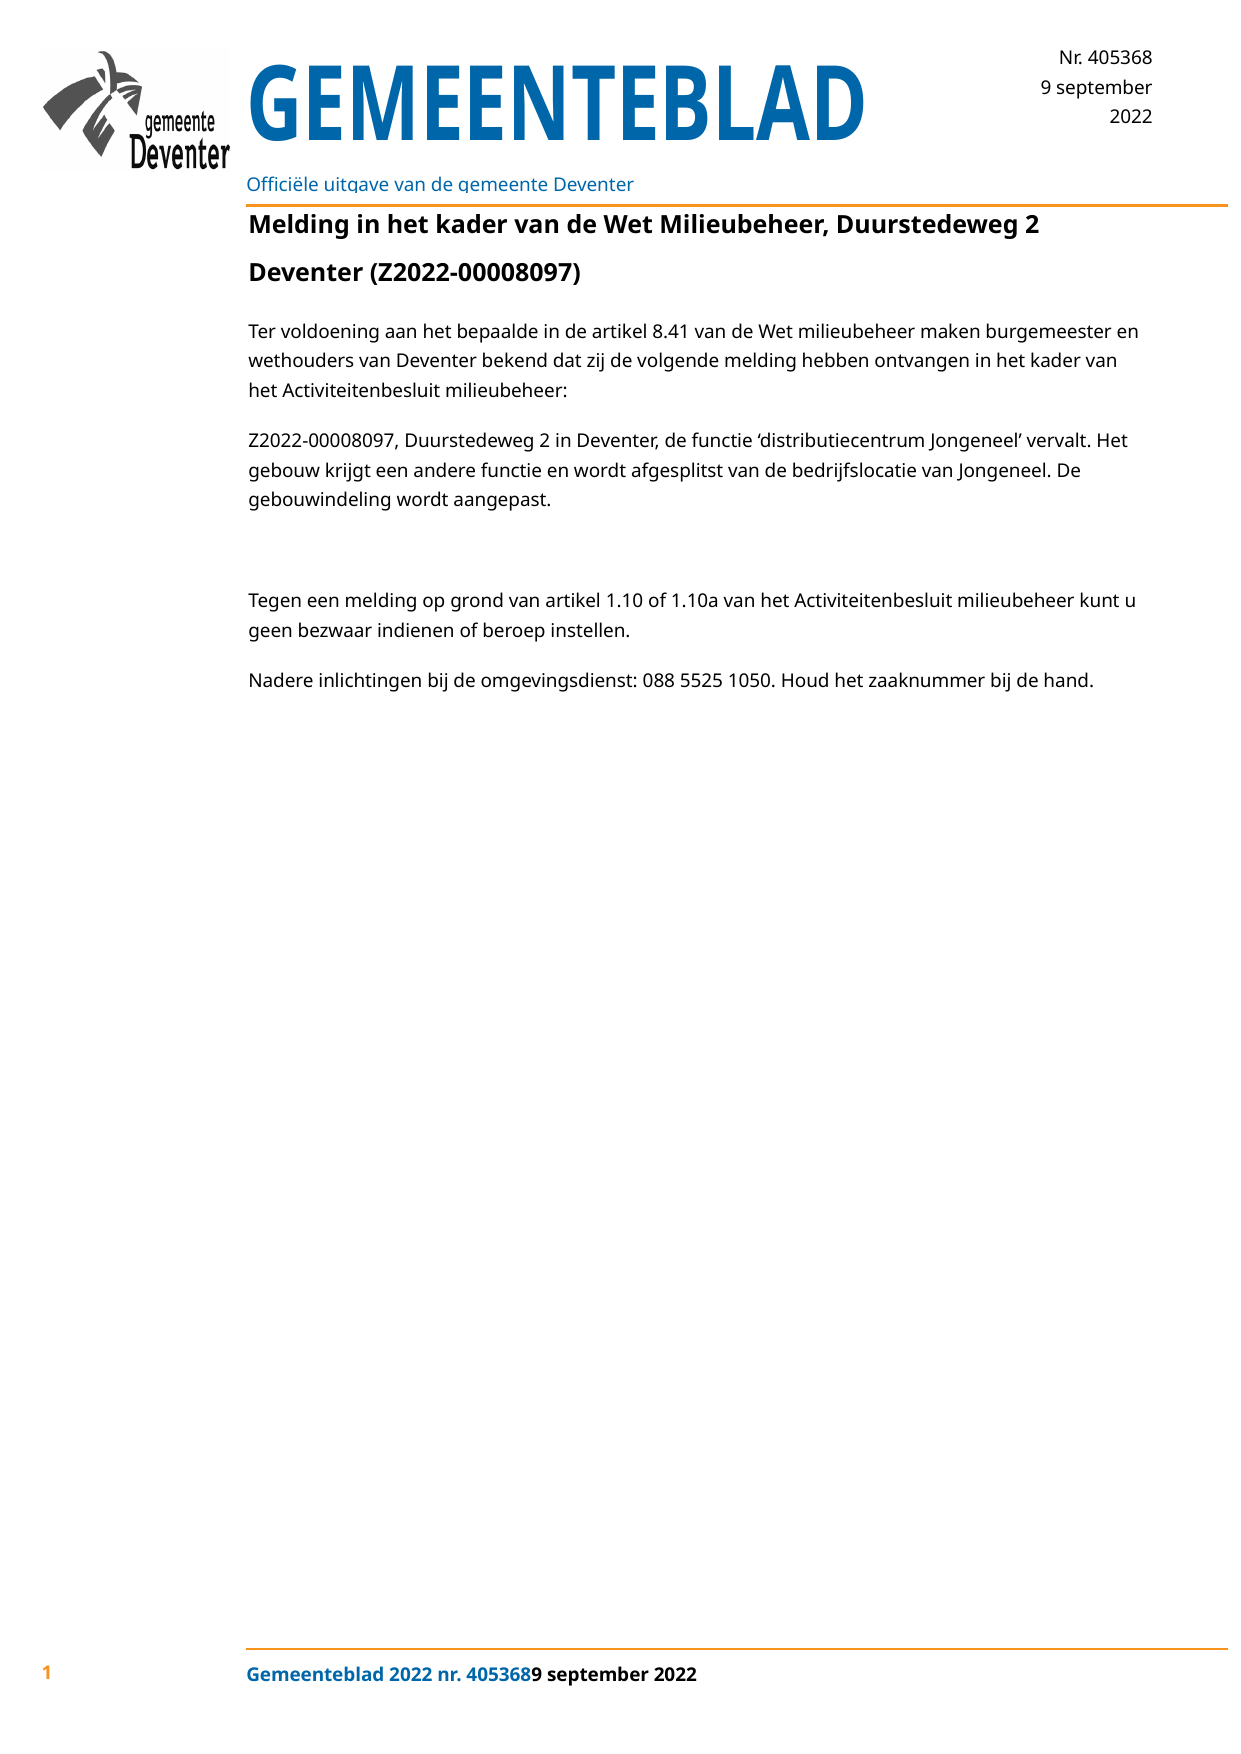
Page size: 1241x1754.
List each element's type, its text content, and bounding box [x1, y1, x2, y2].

text Tegen een melding op grond van artikel 1.10 of 1.10a van het Activiteitenbesluit milieubeheer kunt u geen bezwaar indienen of beroep instellen. [248, 587, 1152, 643]
text Z2022-00008097, Duurstedeweg 2 in Deventer, de functie ‘distributiecentrum Jongeneel’ vervalt. Het gebouw krijgt een andere functie en wordt afgesplitst van de bedrijfslocatie van Jongeneel. De gebouwindeling wordt aangepast. [248, 427, 1152, 512]
text Melding in het kader van de Wet Milieubeheer, Duurstedeweg 2 Deventer (Z2022-00008097) [248, 207, 1152, 288]
picture [41, 47, 231, 172]
text Nadere inlichtingen bij de omgevingsdienst: 088 5525 1050. Houd het zaaknummer bij de hand. [248, 667, 1152, 693]
text Ter voldoening aan het bepaalde in de artikel 8.41 van de Wet milieubeheer maken burgemeester en wethouders van Deventer bekend dat zij de volgende melding hebben ontvangen in het kader van het Activiteitenbesluit milieubeheer: [248, 318, 1152, 403]
